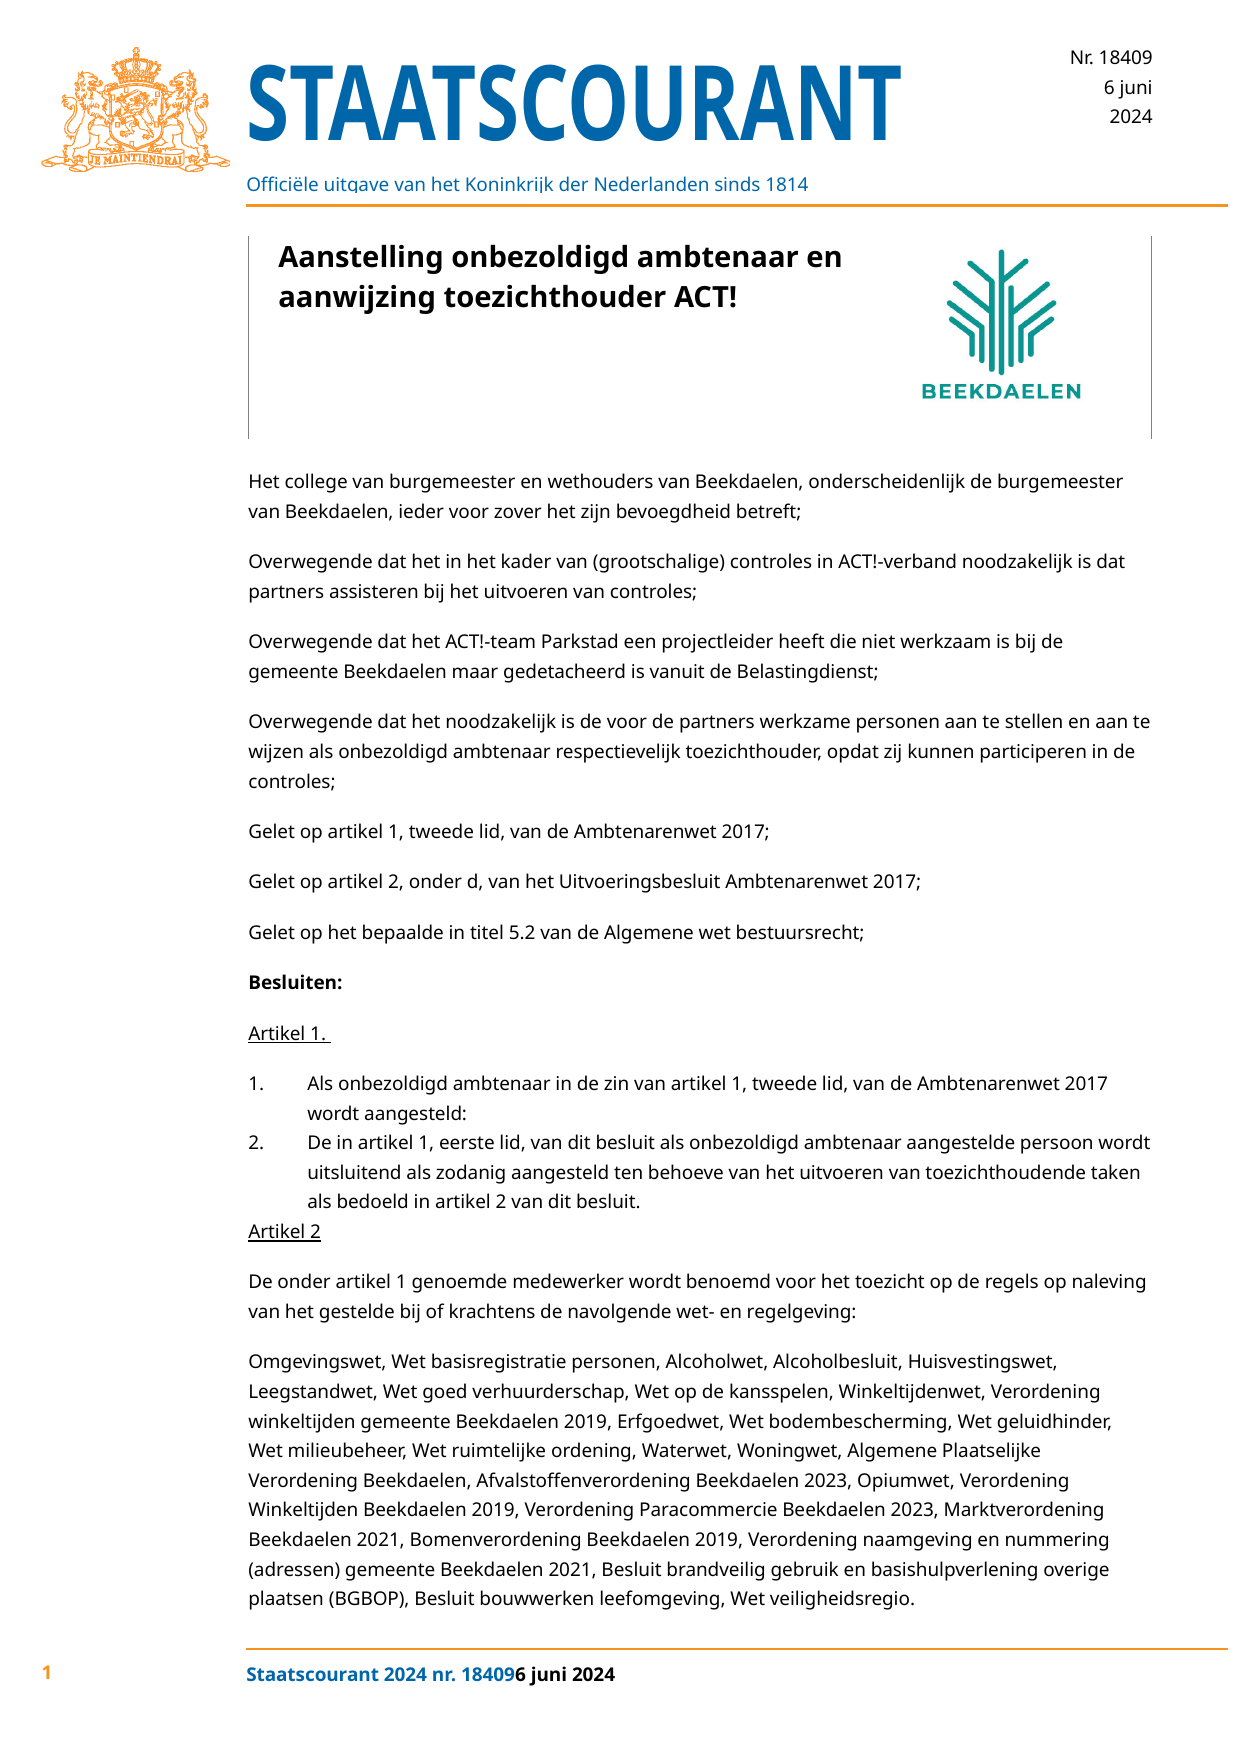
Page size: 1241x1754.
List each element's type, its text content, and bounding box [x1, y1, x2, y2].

list De in artikel 1, eerste lid, van dit besluit als onbezoldigd ambtenaar aangestelde persoon wordt uitsluitend als zodanig aangesteld ten behoeve van het uitvoeren van toezichthoudende taken als bedoeld in artikel 2 van dit besluit. [248, 1129, 1152, 1214]
text Gelet op het bepaalde in titel 5.2 van de Algemene wet bestuursrecht; [248, 919, 1152, 945]
text Omgevingswet, Wet basisregistratie personen, Alcoholwet, Alcoholbesluit, Huisvestingswet, Leegstandwet, Wet goed verhuurderschap, Wet op de kansspelen, Winkeltijdenwet, Verordening winkeltijden gemeente Beekdaelen 2019, Erfgoedwet, Wet bodembescherming, Wet geluidhinder, Wet milieubeheer, Wet ruimtelijke ordening, Waterwet, Woningwet, Algemene Plaatselijke Verordening Beekdaelen, Afvalstoffenverordening Beekdaelen 2023, Opiumwet, Verordening Winkeltijden Beekdaelen 2019, Verordening Paracommercie Beekdaelen 2023, Marktverordening Beekdaelen 2021, Bomenverordening Beekdaelen 2019, Verordening naamgeving en nummering (adressen) gemeente Beekdaelen 2021, Besluit brandveilig gebruik en basishulpverlening overige plaatsen (BGBOP), Besluit bouwwerken leefomgeving, Wet veiligheidsregio. [248, 1349, 1152, 1611]
text Gelet op artikel 1, tweede lid, van de Ambtenarenwet 2017; [248, 818, 1152, 844]
table_header Aanstelling onbezoldigd ambtenaar en aanwijzing toezichthouder ACT! [249, 236, 850, 439]
text Artikel 1. [248, 1020, 1152, 1046]
table_header [850, 236, 912, 413]
text Het college van burgemeester en wethouders van Beekdaelen, onderscheidenlijk de burgemeester van Beekdaelen, ieder voor zover het zijn bevoegdheid betreft; [248, 469, 1152, 524]
text Overwegende dat het in het kader van (grootschalige) controles in ACT!-verband noodzakelijk is dat partners assisteren bij het uitvoeren van controles; [248, 549, 1152, 604]
text Artikel 2 [248, 1218, 1152, 1244]
list Als onbezoldigd ambtenaar in de zin van artikel 1, tweede lid, van de Ambtenarenwet 2017 wordt aangesteld: [248, 1070, 1152, 1126]
text Besluiten: [248, 969, 1152, 995]
text De onder artikel 1 genoemde medewerker wordt benoemd voor het toezicht op de regels op naleving van het gestelde bij of krachtens de navolgende wet- en regelgeving: [248, 1269, 1152, 1324]
picture [912, 236, 1090, 414]
table_header [850, 414, 1151, 439]
text Overwegende dat het noodzakelijk is de voor de partners werkzame personen aan te stellen en aan te wijzen als onbezoldigd ambtenaar respectievelijk toezichthouder, opdat zij kunnen participeren in de controles; [248, 709, 1152, 793]
picture [41, 47, 231, 172]
text Overwegende dat het ACT!-team Parkstad een projectleider heeft die niet werkzaam is bij de gemeente Beekdaelen maar gedetacheerd is vanuit de Belastingdienst; [248, 629, 1152, 684]
table_header [1090, 236, 1151, 413]
text Gelet op artikel 2, onder d, van het Uitvoeringsbesluit Ambtenarenwet 2017; [248, 869, 1152, 894]
